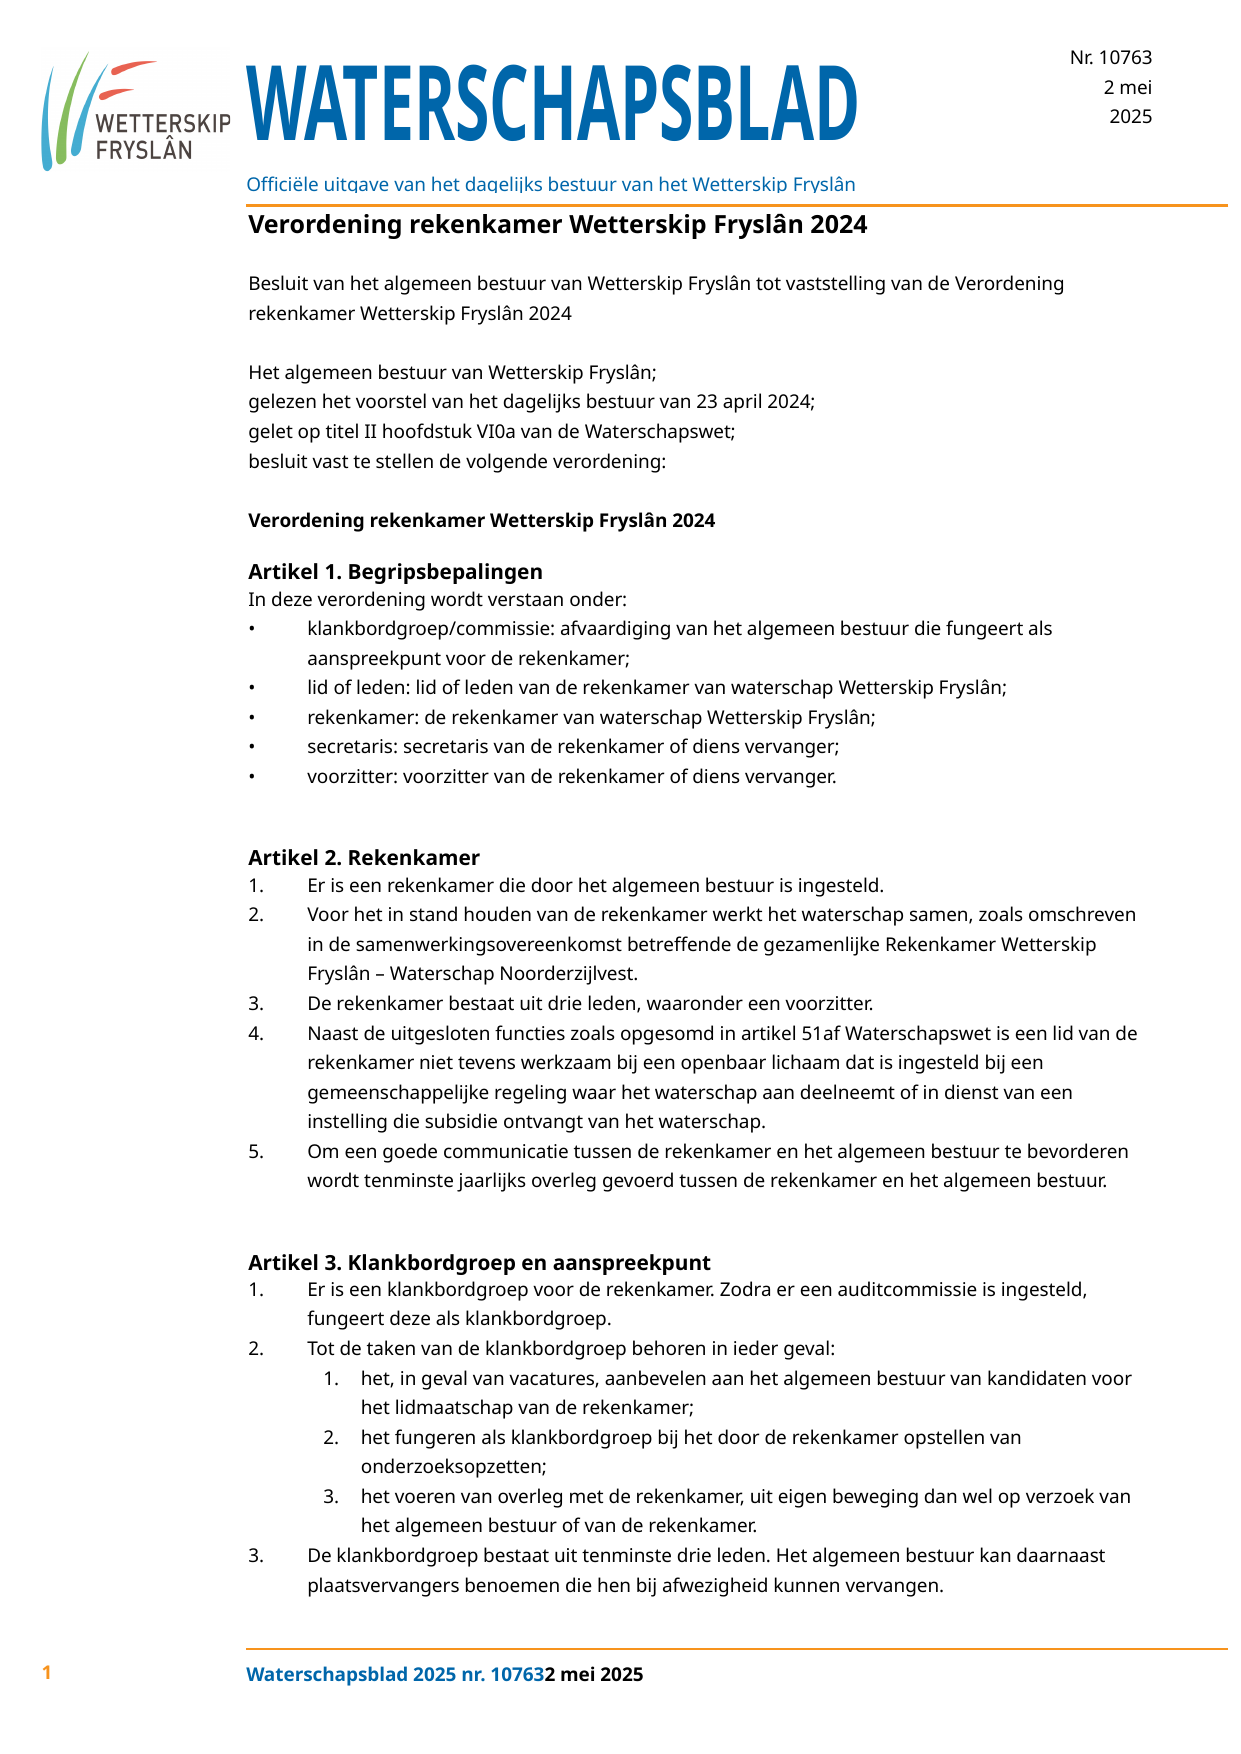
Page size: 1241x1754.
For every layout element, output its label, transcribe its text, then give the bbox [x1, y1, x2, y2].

text Besluit van het algemeen bestuur van Wetterskip Fryslân tot vaststelling van de Verordening rekenkamer Wetterskip Fryslân 2024 [248, 270, 1152, 326]
list secretaris: secretaris van de rekenkamer of diens vervanger; [248, 734, 1152, 759]
list Voor het in stand houden van de rekenkamer werkt het waterschap samen, zoals omschreven in de samenwerkingsovereenkomst betreffende de gezamenlijke Rekenkamer Wetterskip Fryslân – Waterschap Noorderzijlvest. [248, 901, 1152, 986]
list het voeren van overleg met de rekenkamer, uit eigen beweging dan wel op verzoek van het algemeen bestuur of van de rekenkamer. [323, 1483, 1152, 1538]
text Artikel 1. Begripsbepalingen [248, 557, 1152, 586]
list Er is een klankbordgroep voor de rekenkamer. Zodra er een auditcommissie is ingesteld, fungeert deze als klankbordgroep. [248, 1276, 1152, 1331]
text besluit vast te stellen de volgende verordening: [248, 448, 1152, 473]
text Artikel 2. Rekenkamer [248, 843, 1152, 872]
list het, in geval van vacatures, aanbevelen aan het algemeen bestuur van kandidaten voor het lidmaatschap van de rekenkamer; [323, 1365, 1152, 1420]
list voorzitter: voorzitter van de rekenkamer of diens vervanger. [248, 763, 1152, 789]
text In deze verordening wordt verstaan onder: [248, 586, 1152, 612]
list De rekenkamer bestaat uit drie leden, waaronder een voorzitter. [248, 990, 1152, 1016]
list rekenkamer: de rekenkamer van waterschap Wetterskip Fryslân; [248, 704, 1152, 730]
text Het algemeen bestuur van Wetterskip Fryslân; [248, 359, 1152, 385]
picture [41, 47, 231, 172]
text gelet op titel II hoofdstuk VI0a van de Waterschapswet; [248, 418, 1152, 444]
text Artikel 3. Klankbordgroep en aanspreekpunt [248, 1248, 1152, 1276]
list klankbordgroep/commissie: afvaardiging van het algemeen bestuur die fungeert als aanspreekpunt voor de rekenkamer; [248, 615, 1152, 671]
list Tot de taken van de klankbordgroep behoren in ieder geval: [248, 1335, 1152, 1361]
list De klankbordgroep bestaat uit tenminste drie leden. Het algemeen bestuur kan daarnaast plaatsvervangers benoemen die hen bij afwezigheid kunnen vervangen. [248, 1542, 1152, 1598]
list het fungeren als klankbordgroep bij het door de rekenkamer opstellen van onderzoeksopzetten; [323, 1424, 1152, 1479]
list Om een goede communicatie tussen de rekenkamer en het algemeen bestuur te bevorderen wordt tenminste jaarlijks overleg gevoerd tussen de rekenkamer en het algemeen bestuur. [248, 1138, 1152, 1193]
text Verordening rekenkamer Wetterskip Fryslân 2024 [248, 507, 1152, 533]
list Naast de uitgesloten functies zoals opgesomd in artikel 51af Waterschapswet is een lid van de rekenkamer niet tevens werkzaam bij een openbaar lichaam dat is ingesteld bij een gemeenschappelijke regeling waar het waterschap aan deelneemt of in dienst van een instelling die subsidie ontvangt van het waterschap. [248, 1020, 1152, 1134]
text Verordening rekenkamer Wetterskip Fryslân 2024 [248, 207, 1152, 241]
list lid of leden: lid of leden van de rekenkamer van waterschap Wetterskip Fryslân; [248, 674, 1152, 700]
list Er is een rekenkamer die door het algemeen bestuur is ingesteld. [248, 872, 1152, 897]
text gelezen het voorstel van het dagelijks bestuur van 23 april 2024; [248, 389, 1152, 414]
